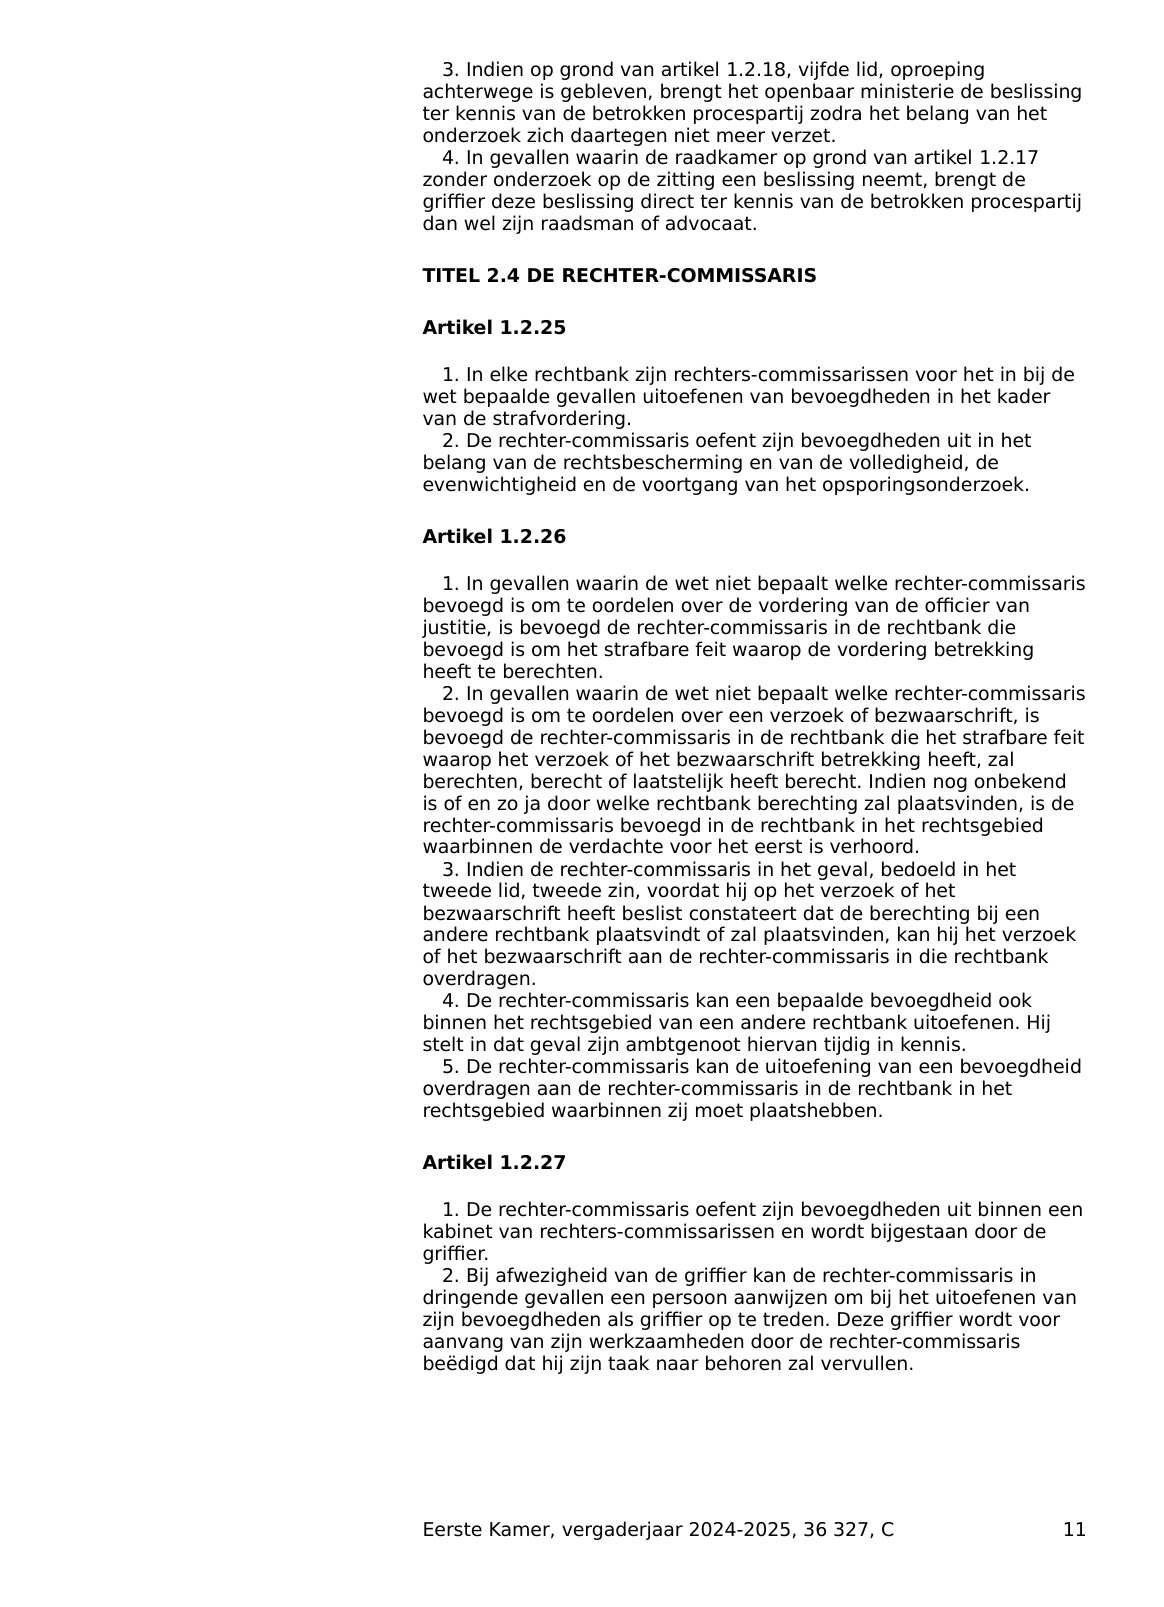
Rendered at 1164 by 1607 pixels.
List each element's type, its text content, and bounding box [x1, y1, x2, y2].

text 3. Indien op grond van artikel 1.2.18, vijfde lid, oproeping achterwege is gebleven, brengt het openbaar ministerie de beslissing ter kennis van de betrokken procespartij zodra het belang van het onderzoek zich daartegen niet meer verzet. [422, 59, 1087, 147]
subtitle Artikel 1.2.26 [422, 526, 1087, 548]
text 2. Bij afwezigheid van de griffier kan de rechter-commissaris in dringende gevallen een persoon aanwijzen om bij het uitoefenen van zijn bevoegdheden als griffier op te treden. Deze griffier wordt voor aanvang van zijn werkzaamheden door de rechter-commissaris beëdigd dat hij zijn taak naar behoren zal vervullen. [422, 1265, 1087, 1375]
text 1. In elke rechtbank zijn rechters-commissarissen voor het in bij de wet bepaalde gevallen uitoefenen van bevoegdheden in het kader van de strafvordering. [422, 364, 1087, 430]
subtitle Artikel 1.2.25 [422, 317, 1087, 339]
text 2. In gevallen waarin de wet niet bepaalt welke rechter-commissaris bevoegd is om te oordelen over een verzoek of bezwaarschrift, is bevoegd de rechter-commissaris in de rechtbank die het strafbare feit waarop het verzoek of het bezwaarschrift betrekking heeft, zal berechten, berecht of laatstelijk heeft berecht. Indien nog onbekend is of en zo ja door welke rechtbank berechting zal plaatsvinden, is de rechter-commissaris bevoegd in de rechtbank in het rechtsgebied waarbinnen de verdachte voor het eerst is verhoord. [422, 683, 1087, 858]
text 1. In gevallen waarin de wet niet bepaalt welke rechter-commissaris bevoegd is om te oordelen over de vordering van de officier van justitie, is bevoegd de rechter-commissaris in de rechtbank die bevoegd is om het strafbare feit waarop de vordering betrekking heeft te berechten. [422, 573, 1087, 683]
text 1. De rechter-commissaris oefent zijn bevoegdheden uit binnen een kabinet van rechters-commissarissen en wordt bijgestaan door de griffier. [422, 1199, 1087, 1265]
subtitle Artikel 1.2.27 [422, 1152, 1087, 1174]
text 2. De rechter-commissaris oefent zijn bevoegdheden uit in het belang van de rechtsbescherming en van de volledigheid, de evenwichtigheid en de voortgang van het opsporingsonderzoek. [422, 430, 1087, 496]
text 3. Indien de rechter-commissaris in het geval, bedoeld in het tweede lid, tweede zin, voordat hij op het verzoek of het bezwaarschrift heeft beslist constateert dat de berechting bij een andere rechtbank plaatsvindt of zal plaatsvinden, kan hij het verzoek of het bezwaarschrift aan de rechter-commissaris in die rechtbank overdragen. [422, 858, 1087, 990]
text 5. De rechter-commissaris kan de uitoefening van een bevoegdheid overdragen aan de rechter-commissaris in de rechtbank in het rechtsgebied waarbinnen zij moet plaatshebben. [422, 1056, 1087, 1122]
subtitle TITEL 2.4 DE RECHTER-COMMISSARIS [422, 265, 1087, 287]
text 4. In gevallen waarin de raadkamer op grond van artikel 1.2.17 zonder onderzoek op de zitting een beslissing neemt, brengt de griffier deze beslissing direct ter kennis van de betrokken procespartij dan wel zijn raadsman of advocaat. [422, 147, 1087, 235]
text 4. De rechter-commissaris kan een bepaalde bevoegdheid ook binnen het rechtsgebied van een andere rechtbank uitoefenen. Hij stelt in dat geval zijn ambtgenoot hiervan tijdig in kennis. [422, 990, 1087, 1056]
